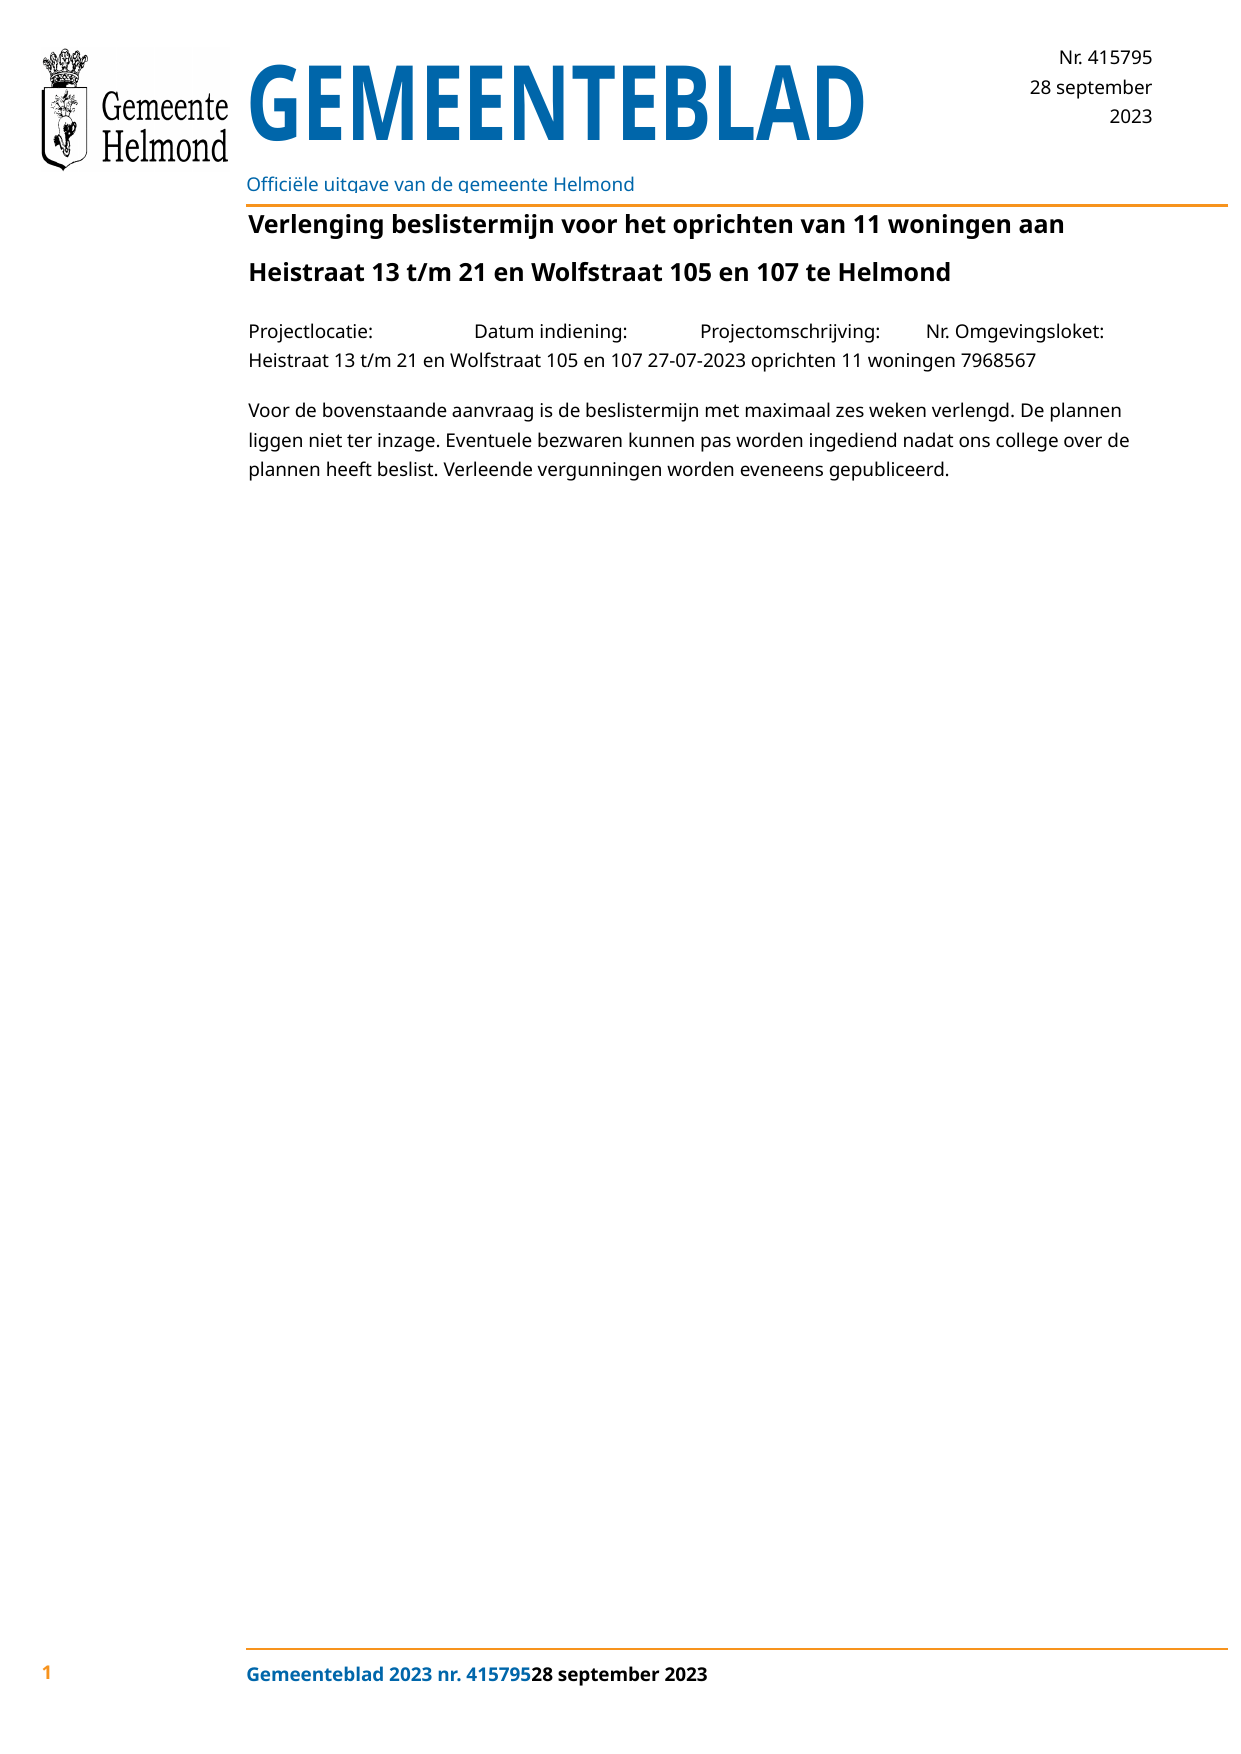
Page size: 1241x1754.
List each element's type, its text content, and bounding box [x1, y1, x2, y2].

table_header Nr. Omgevingsloket: [926, 318, 1152, 344]
table_header Datum indiening: [474, 318, 700, 344]
picture [41, 47, 231, 172]
table_header Projectomschrijving: [700, 318, 926, 344]
table_header Projectlocatie: [248, 318, 474, 344]
text Heistraat 13 t/m 21 en Wolfstraat 105 en 107 27-07-2023 oprichten 11 woningen 7968567 [248, 347, 1152, 373]
text Verlenging beslistermijn voor het oprichten van 11 woningen aan Heistraat 13 t/m 21 en Wolfstraat 105 en 107 te Helmond [248, 207, 1152, 288]
text Voor de bovenstaande aanvraag is de beslistermijn met maximaal zes weken verlengd. De plannen liggen niet ter inzage. Eventuele bezwaren kunnen pas worden ingediend nadat ons college over de plannen heeft beslist. Verleende vergunningen worden eveneens gepubliceerd. [248, 397, 1152, 482]
